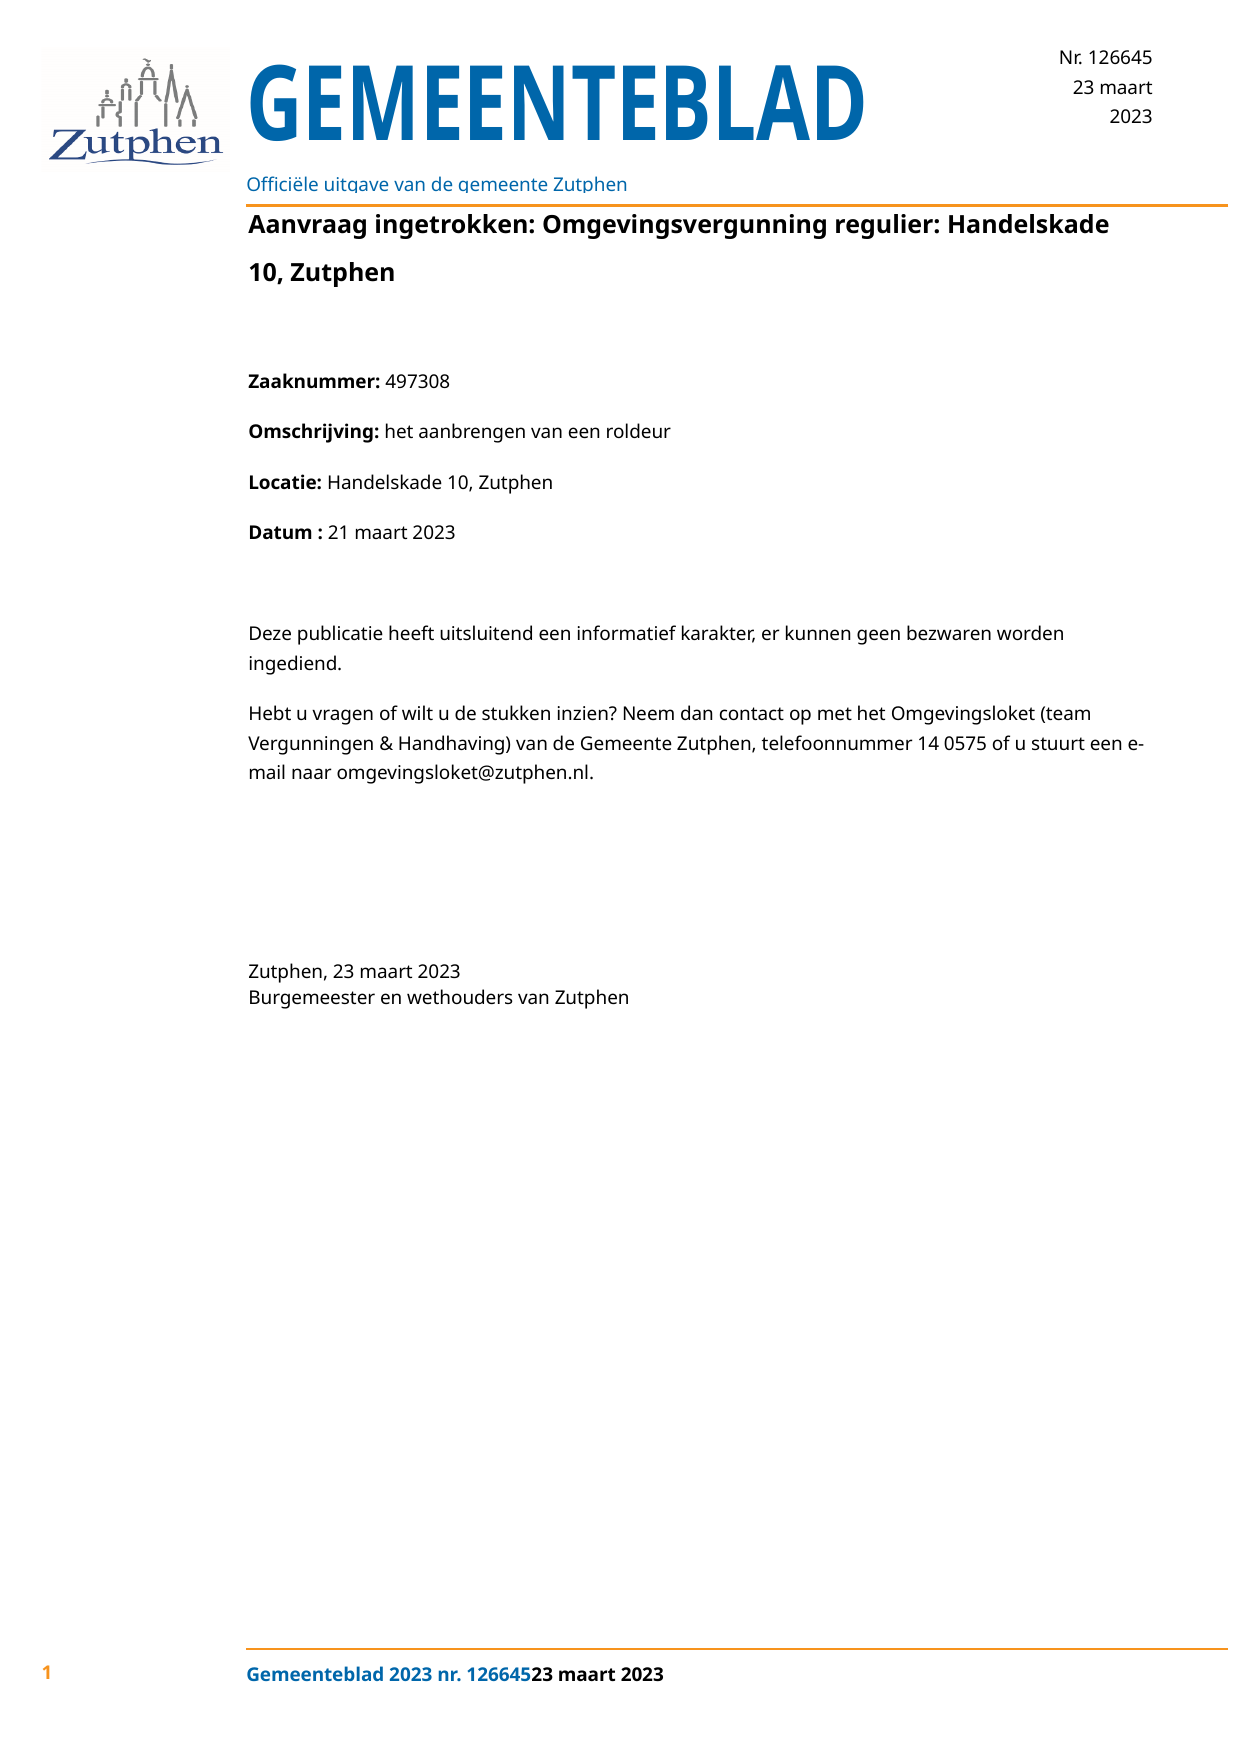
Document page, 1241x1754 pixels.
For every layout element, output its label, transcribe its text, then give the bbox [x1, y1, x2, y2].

text Zaaknummer: 497308 [248, 368, 1152, 394]
text Datum : 21 maart 2023 [248, 519, 1152, 545]
picture [41, 47, 231, 172]
text Omschrijving: het aanbrengen van een roldeur [248, 419, 1152, 444]
text Burgemeester en wethouders van Zutphen [248, 984, 1152, 1010]
text Zutphen, 23 maart 2023 [248, 959, 1152, 984]
text Locatie: Handelskade 10, Zutphen [248, 469, 1152, 495]
text Aanvraag ingetrokken: Omgevingsvergunning regulier: Handelskade 10, Zutphen [248, 207, 1152, 288]
text Deze publicatie heeft uitsluitend een informatief karakter, er kunnen geen bezwaren worden ingediend. [248, 620, 1152, 676]
text Hebt u vragen of wilt u de stukken inzien? Neem dan contact op met het Omgevingsloket (team Vergunningen & Handhaving) van de Gemeente Zutphen, telefoonnummer 14 0575 of u stuurt een e-mail naar omgevingsloket@zutphen.nl. [248, 700, 1152, 785]
